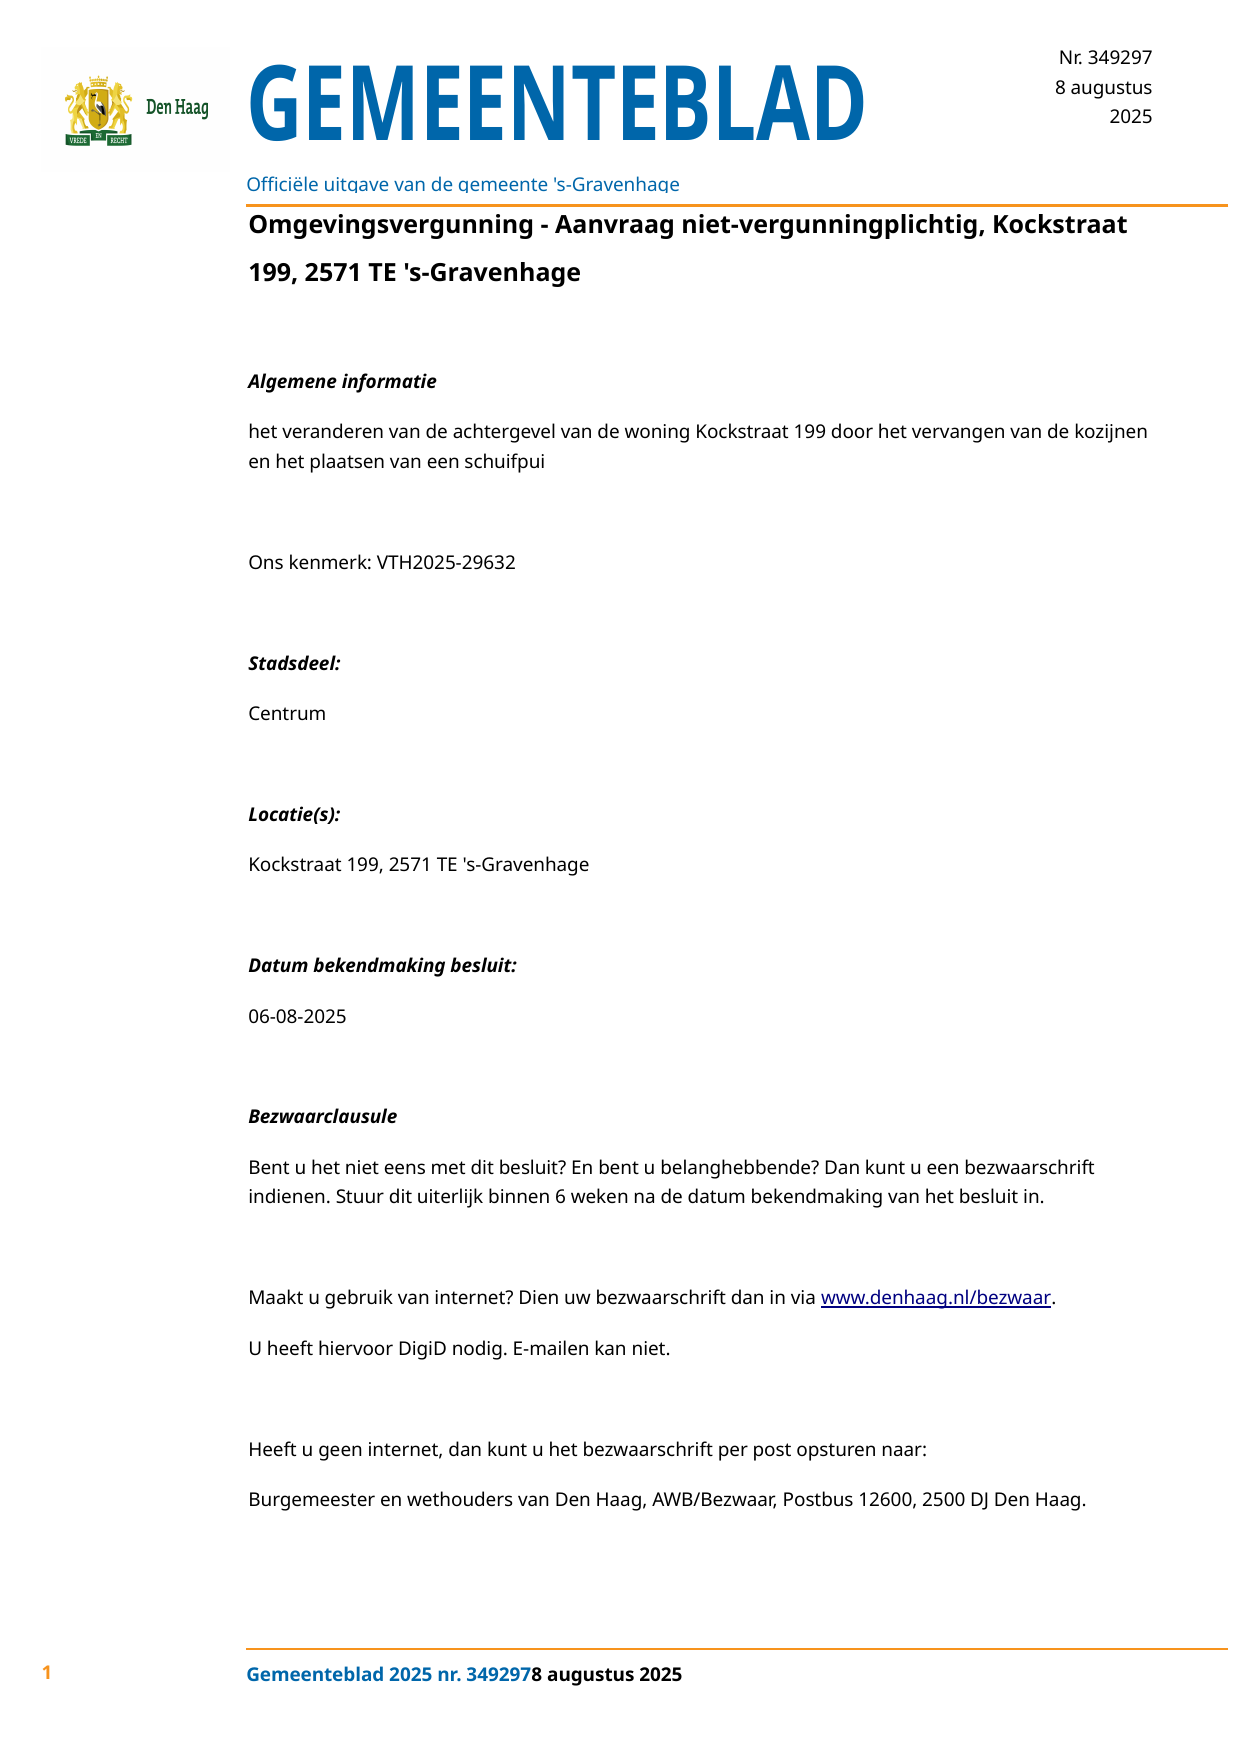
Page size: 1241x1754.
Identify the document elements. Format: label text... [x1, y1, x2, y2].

text Maakt u gebruik van internet? Dien uw bezwaarschrift dan in via www.denhaag.nl/bezwaar. [248, 1284, 1152, 1310]
text 06-08-2025 [248, 1003, 1152, 1029]
text U heeft hiervoor DigiD nodig. E-mailen kan niet. [248, 1335, 1152, 1361]
text Heeft u geen internet, dan kunt u het bezwaarschrift per post opsturen naar: [248, 1436, 1152, 1462]
text Ons kenmerk: VTH2025-29632 [248, 549, 1152, 575]
text Datum bekendmaking besluit: [248, 952, 1152, 978]
text Centrum [248, 700, 1152, 726]
text het veranderen van de achtergevel van de woning Kockstraat 199 door het vervangen van de kozijnen en het plaatsen van een schuifpui [248, 419, 1152, 474]
text Stadsdeel: [248, 650, 1152, 676]
text Omgevingsvergunning - Aanvraag niet-vergunningplichtig, Kockstraat 199, 2571 TE 's-Gravenhage [248, 207, 1152, 288]
text Algemene informatie [248, 368, 1152, 394]
text Bent u het niet eens met dit besluit? En bent u belanghebbende? Dan kunt u een bezwaarschrift indienen. Stuur dit uiterlijk binnen 6 weken na de datum bekendmaking van het besluit in. [248, 1154, 1152, 1209]
text Burgemeester en wethouders van Den Haag, AWB/Bezwaar, Postbus 12600, 2500 DJ Den Haag. [248, 1486, 1152, 1512]
text Kockstraat 199, 2571 TE 's-Gravenhage [248, 852, 1152, 877]
text Locatie(s): [248, 801, 1152, 827]
picture [41, 47, 231, 172]
text Bezwaarclausule [248, 1104, 1152, 1129]
